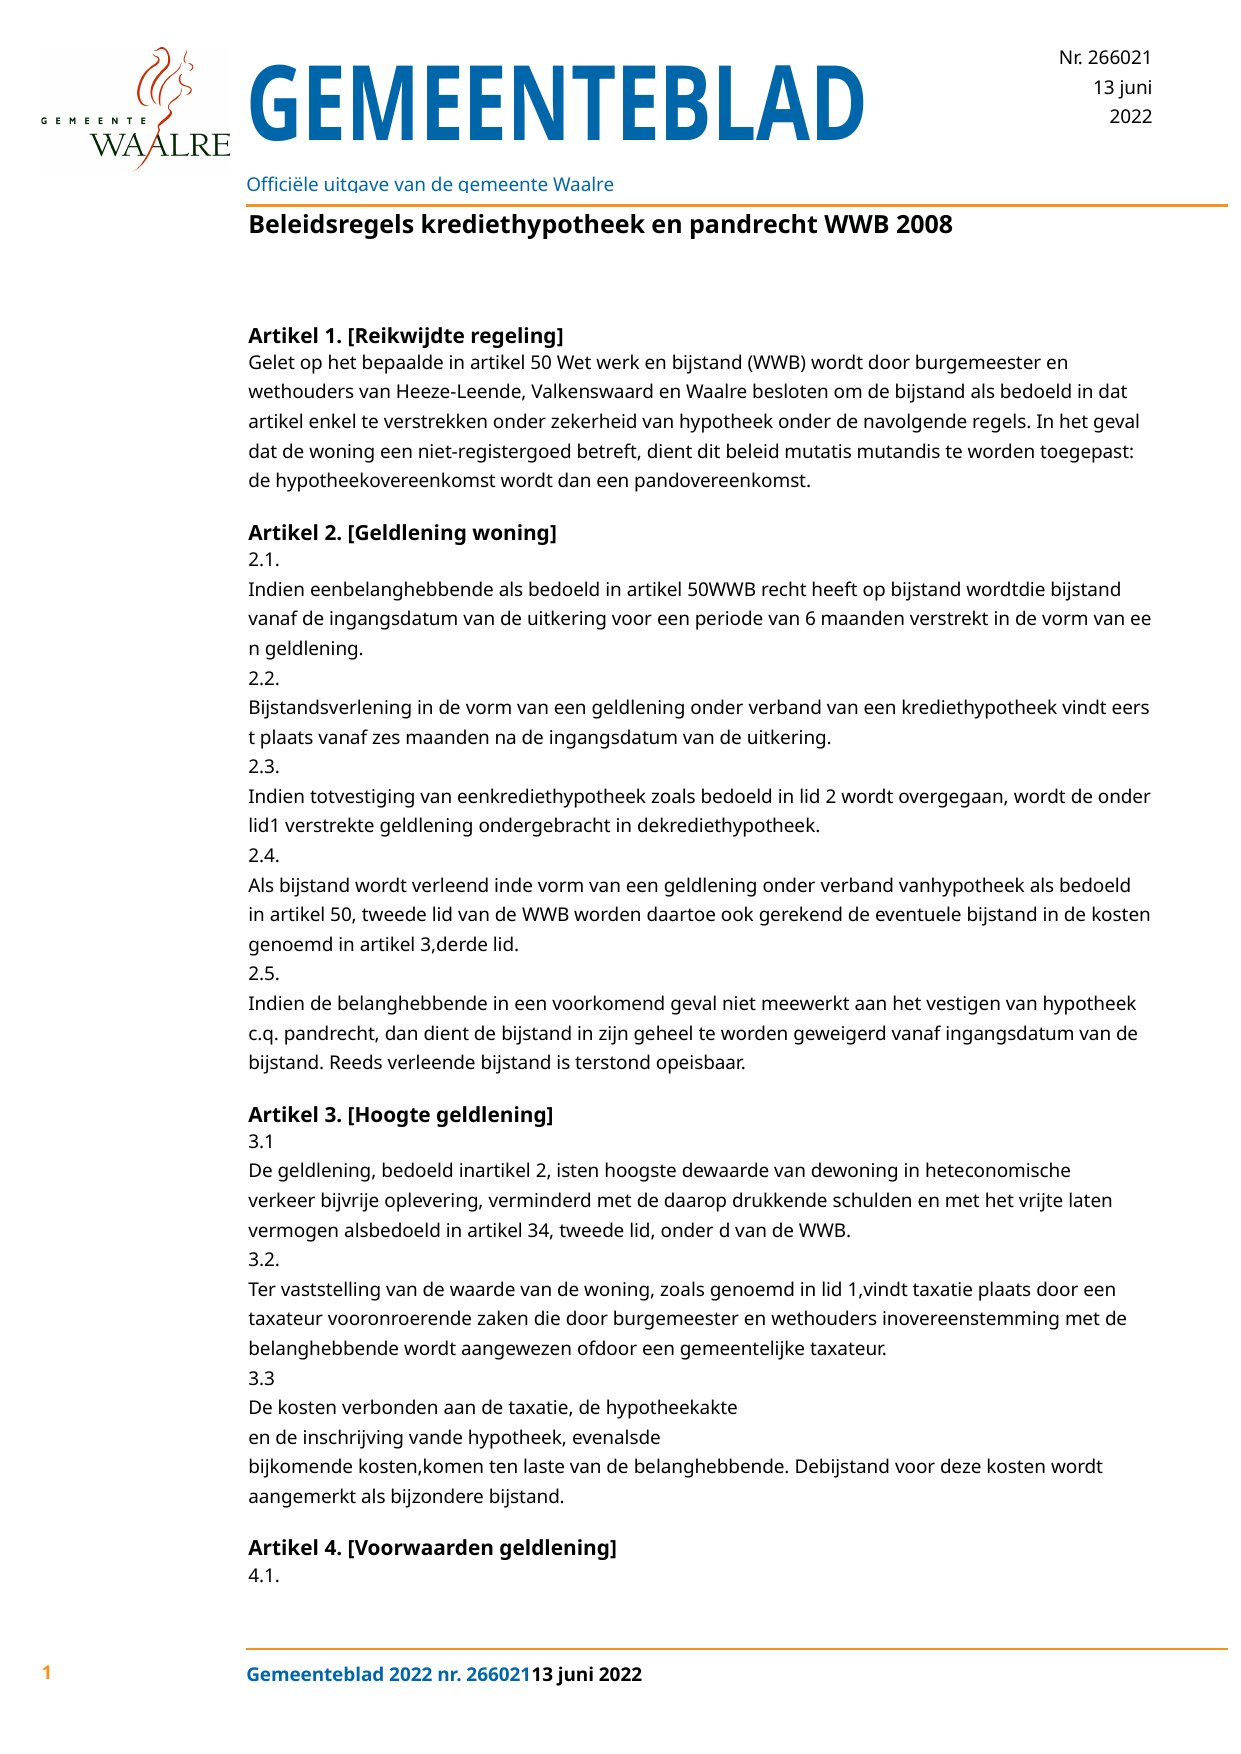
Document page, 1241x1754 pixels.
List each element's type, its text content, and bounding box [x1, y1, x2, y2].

text Gelet op het bepaalde in artikel 50 Wet werk en bijstand (WWB) wordt door burgemeester en wethouders van Heeze-Leende, Valkenswaard en Waalre besloten om de bijstand als bedoeld in dat artikel enkel te verstrekken onder zekerheid van hypotheek onder de navolgende regels. In het geval dat de woning een niet-registergoed betreft, dient dit beleid mutatis mutandis te worden toegepast: de hypotheekovereenkomst wordt dan een pandovereenkomst. [248, 349, 1152, 493]
text Indien eenbelanghebbende als bedoeld in artikel 50WWB recht heeft op bijstand wordtdie bijstand vanaf de ingangsdatum van de uitkering voor een periode van 6 maanden verstrekt in de vorm van een geldlening. [248, 576, 1152, 661]
text Beleidsregels krediethypotheek en pandrecht WWB 2008 [248, 207, 1152, 241]
text Artikel 4. [Voorwaarden geldlening] [248, 1533, 1152, 1562]
text Artikel 3. [Hoogte geldlening] [248, 1100, 1152, 1128]
text Indien de belanghebbende in een voorkomend geval niet meewerkt aan het vestigen van hypotheek c.q. pandrecht, dan dient de bijstand in zijn geheel te worden geweigerd vanaf ingangsdatum van de bijstand. Reeds verleende bijstand is terstond opeisbaar. [248, 990, 1152, 1075]
text Indien totvestiging van eenkrediethypotheek zoals bedoeld in lid 2 wordt overgegaan, wordt de onder lid1 verstrekte geldlening ondergebracht in dekrediethypotheek. [248, 783, 1152, 838]
text 3.2. [248, 1246, 1152, 1272]
text 2.2. [248, 665, 1152, 690]
text 2.5. [248, 961, 1152, 986]
text Artikel 2. [Geldlening woning] [248, 518, 1152, 546]
picture [41, 47, 231, 172]
text Artikel 1. [Reikwijdte regeling] [248, 321, 1152, 349]
text 4.1. [248, 1562, 1152, 1588]
text 3.3 [248, 1365, 1152, 1391]
text Ter vaststelling van de waarde van de woning, zoals genoemd in lid 1,vindt taxatie plaats door een taxateur vooronroerende zaken die door burgemeester en wethouders inovereenstemming met de belanghebbende wordt aangewezen ofdoor een gemeentelijke taxateur. [248, 1276, 1152, 1361]
text 2.4. [248, 842, 1152, 868]
text De geldlening, bedoeld inartikel 2, isten hoogste dewaarde van dewoning in heteconomische verkeer bijvrije oplevering, verminderd met de daarop drukkende schulden en met het vrijte laten vermogen alsbedoeld in artikel 34, tweede lid, onder d van de WWB. [248, 1158, 1152, 1243]
text 2.1. [248, 546, 1152, 572]
text Bijstandsverlening in de vorm van een geldlening onder verband van een krediethypotheek vindt eerst plaats vanaf zes maanden na de ingangsdatum van de uitkering. [248, 694, 1152, 749]
text Als bijstand wordt verleend inde vorm van een geldlening onder verband vanhypotheek als bedoeld in artikel 50, tweede lid van de WWB worden daartoe ook gerekend de eventuele bijstand in de kosten genoemd in artikel 3,derde lid. [248, 872, 1152, 957]
text 2.3. [248, 753, 1152, 779]
text 3.1 [248, 1128, 1152, 1154]
text De kosten verbonden aan de taxatie, de hypotheekakte en de inschrijving vande hypotheek, evenalsde bijkomende kosten,komen ten laste van de belanghebbende. Debijstand voor deze kosten wordt aangemerkt als bijzondere bijstand. [248, 1394, 1152, 1509]
